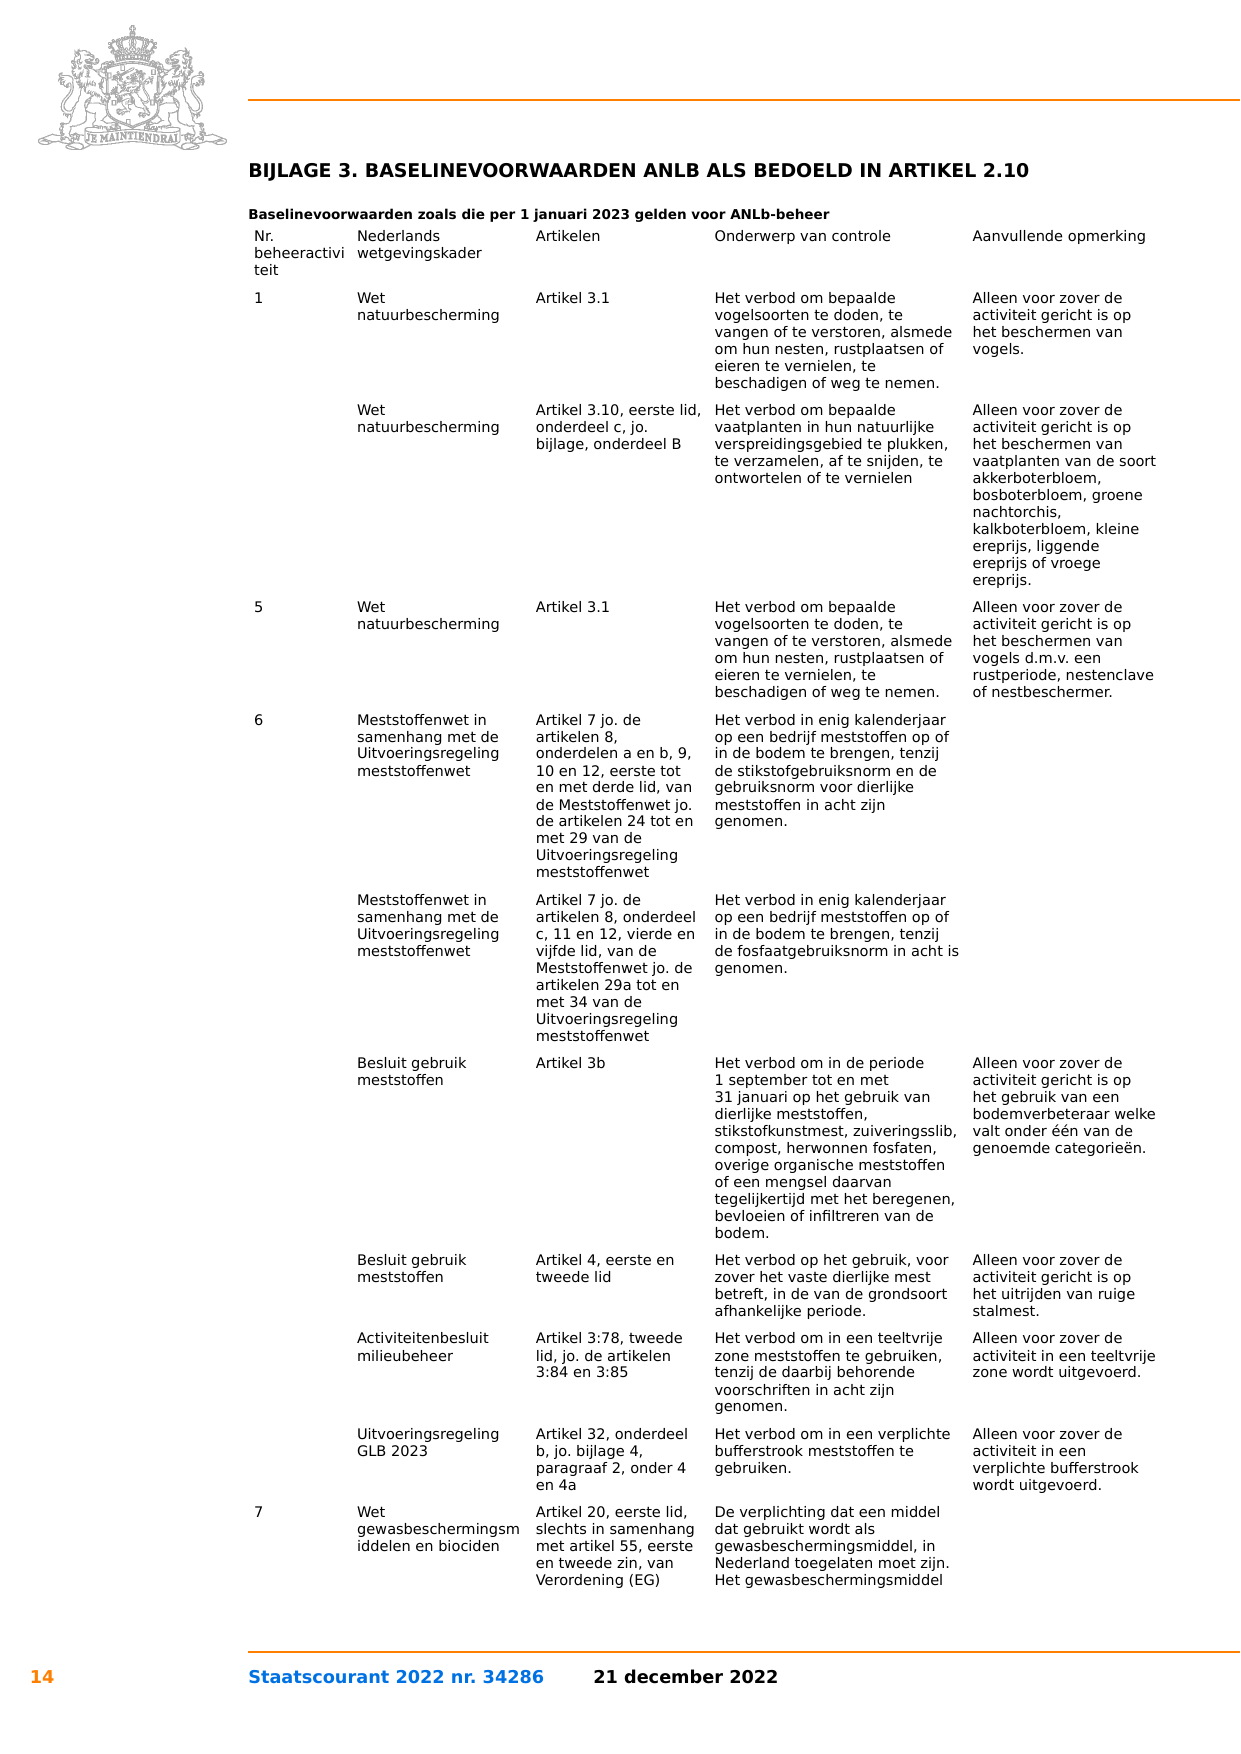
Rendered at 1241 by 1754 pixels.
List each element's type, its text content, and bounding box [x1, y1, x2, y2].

table_cell Het verbod in enig kalenderjaar op een bedrijf meststoffen op of in de bodem te brengen, tenzij de fosfaatgebruiksnorm in acht is genomen. [709, 887, 966, 1049]
table_cell Artikel 3.1 [530, 285, 708, 396]
table_cell Wet natuurbescherming [351, 595, 529, 706]
table_cell Alleen voor zover de activiteit gericht is op het beschermen van vogels. [967, 285, 1163, 396]
table_cell Artikel 3b [530, 1050, 708, 1246]
table_cell De verplichting dat een middel dat gebruikt wordt als gewasbeschermingsmiddel, in Nederland toegelaten moet zijn. Het gewasbeschermingsmiddel [709, 1499, 966, 1594]
table_cell Aanvullende opmerking [967, 224, 1163, 284]
table_cell Meststoffenwet in samenhang met de Uitvoeringsregeling meststoffenwet [351, 707, 529, 886]
table_cell Het verbod om in de periode 1 september tot en met 31 januari op het gebruik van dierlijke meststoffen, stikstofkunstmest, zuiveringsslib, compost, herwonnen fosfaten, overige organische meststoffen of een mengsel daarvan tegelijkertijd met het beregenen, bevloeien of infiltreren van de bodem. [709, 1050, 966, 1246]
table_cell [967, 1499, 1163, 1594]
picture [38, 25, 227, 150]
table_cell Activiteitenbesluit milieubeheer [351, 1326, 529, 1420]
table_cell Besluit gebruik meststoffen [351, 1248, 529, 1325]
table_cell Artikel 7 jo. de artikelen 8, onderdeel c, 11 en 12, vierde en vijfde lid, van de Meststoffenwet jo. de artikelen 29a tot en met 34 van de Uitvoeringsregeling meststoffenwet [530, 887, 708, 1049]
table_cell 5 [249, 595, 350, 706]
table_cell Wet natuurbescherming [351, 397, 529, 593]
table_cell Artikelen [530, 224, 708, 284]
table_cell 6 [249, 707, 350, 1498]
table_cell [967, 707, 1163, 886]
table_cell Het verbod om bepaalde vogelsoorten te doden, te vangen of te verstoren, alsmede om hun nesten, rustplaatsen of eieren te vernielen, te beschadigen of weg te nemen. [709, 595, 966, 706]
table_cell Alleen voor zover de activiteit gericht is op het beschermen van vaatplanten van de soort akkerboterbloem, bosboterbloem, groene nachtorchis, kalkboterbloem, kleine ereprijs, liggende ereprijs of vroege ereprijs. [967, 397, 1163, 593]
table_cell Alleen voor zover de activiteit in een verplichte bufferstrook wordt uitgevoerd. [967, 1421, 1163, 1498]
table_cell Nederlands wetgevingskader [351, 224, 529, 284]
table_cell Het verbod om bepaalde vaatplanten in hun natuurlijke verspreidingsgebied te plukken, te verzamelen, af te snijden, te ontwortelen of te vernielen [709, 397, 966, 593]
table_cell Alleen voor zover de activiteit in een teeltvrije zone wordt uitgevoerd. [967, 1326, 1163, 1420]
table_cell Het verbod op het gebruik, voor zover het vaste dierlijke mest betreft, in de van de grondsoort afhankelijke periode. [709, 1248, 966, 1325]
table_cell Besluit gebruik meststoffen [351, 1050, 529, 1246]
table_cell Artikel 7 jo. de artikelen 8, onderdelen a en b, 9, 10 en 12, eerste tot en met derde lid, van de Meststoffenwet jo. de artikelen 24 tot en met 29 van de Uitvoeringsregeling meststoffenwet [530, 707, 708, 886]
table_cell Artikel 32, onderdeel b, jo. bijlage 4, paragraaf 2, onder 4 en 4a [530, 1421, 708, 1498]
table_cell Meststoffenwet in samenhang met de Uitvoeringsregeling meststoffenwet [351, 887, 529, 1049]
table_cell Het verbod om in een teeltvrije zone meststoffen te gebruiken, tenzij de daarbij behorende voorschriften in acht zijn genomen. [709, 1326, 966, 1420]
table_cell Artikel 4, eerste en tweede lid [530, 1248, 708, 1325]
table_cell Artikel 3:78, tweede lid, jo. de artikelen 3:84 en 3:85 [530, 1326, 708, 1420]
subtitle BIJLAGE 3. BASELINEVOORWAARDEN ANLB ALS BEDOELD IN ARTIKEL 2.10 [248, 160, 1163, 182]
table_cell Alleen voor zover de activiteit gericht is op het gebruik van een bodemverbeteraar welke valt onder één van de genoemde categorieën. [967, 1050, 1163, 1246]
table_cell Wet natuurbescherming [351, 285, 529, 396]
table_cell Onderwerp van controle [709, 224, 966, 284]
table_cell Artikel 3.10, eerste lid, onderdeel c, jo. bijlage, onderdeel B [530, 397, 708, 593]
table_cell [967, 887, 1163, 1049]
table_cell 1 [249, 285, 350, 593]
table_header Baselinevoorwaarden zoals die per 1 januari 2023 gelden voor ANLb-beheer [248, 207, 1163, 223]
table_cell Uitvoeringsregeling GLB 2023 [351, 1421, 529, 1498]
table_cell Wet gewasbeschermingsmiddelen en biociden [351, 1499, 529, 1594]
table_cell Alleen voor zover de activiteit gericht is op het uitrijden van ruige stalmest. [967, 1248, 1163, 1325]
table_cell Alleen voor zover de activiteit gericht is op het beschermen van vogels d.m.v. een rustperiode, nestenclave of nestbeschermer. [967, 595, 1163, 706]
table_cell Het verbod om bepaalde vogelsoorten te doden, te vangen of te verstoren, alsmede om hun nesten, rustplaatsen of eieren te vernielen, te beschadigen of weg te nemen. [709, 285, 966, 396]
table_cell Het verbod in enig kalenderjaar op een bedrijf meststoffen op of in de bodem te brengen, tenzij de stikstofgebruiksnorm en de gebruiksnorm voor dierlijke meststoffen in acht zijn genomen. [709, 707, 966, 886]
table_cell Artikel 3.1 [530, 595, 708, 706]
table_cell Nr. beheeractiviteit [249, 224, 350, 284]
table_cell 7 [249, 1499, 350, 1594]
table_cell Artikel 20, eerste lid, slechts in samenhang met artikel 55, eerste en tweede zin, van Verordening (EG) [530, 1499, 708, 1594]
table_cell Het verbod om in een verplichte bufferstrook meststoffen te gebruiken. [709, 1421, 966, 1498]
